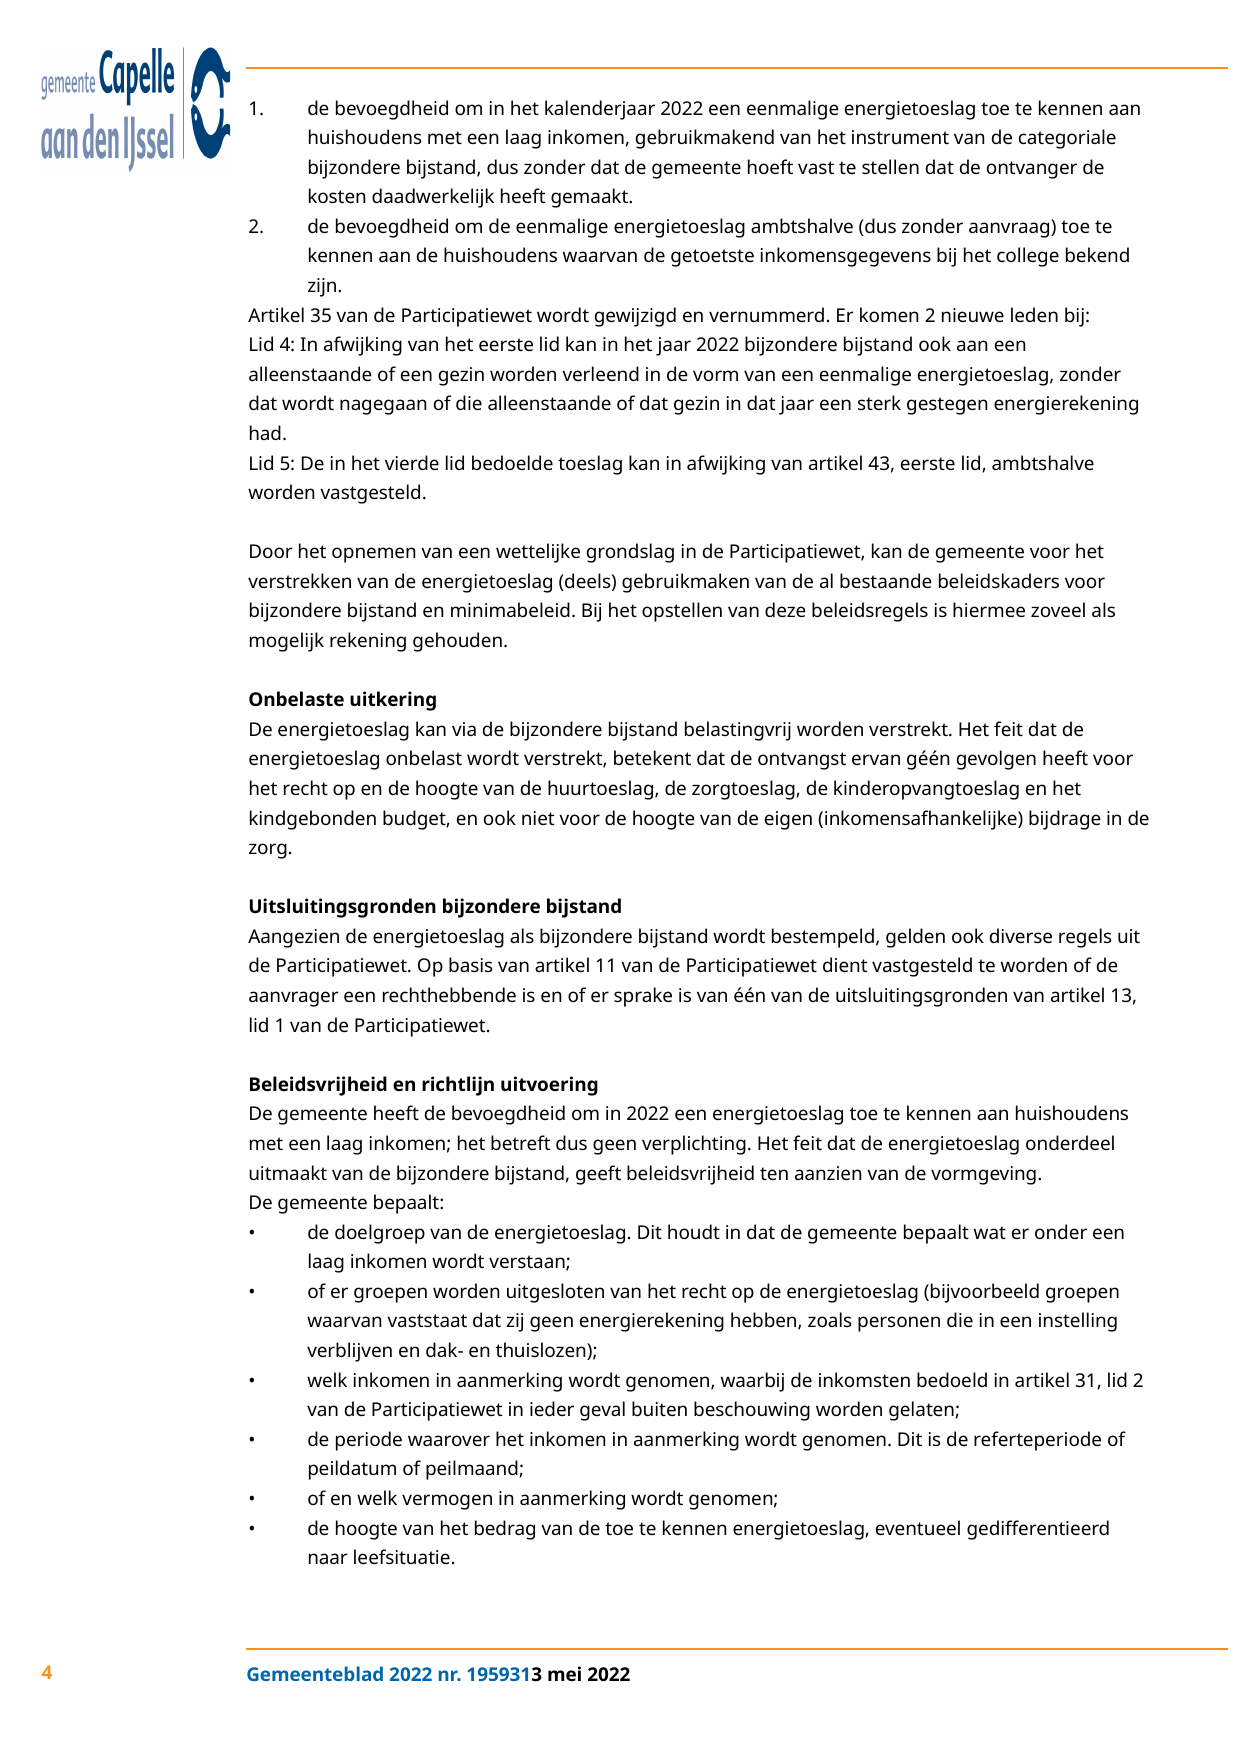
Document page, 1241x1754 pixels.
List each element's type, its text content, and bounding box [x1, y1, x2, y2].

text Aangezien de energietoeslag als bijzondere bijstand wordt bestempeld, gelden ook diverse regels uit de Participatiewet. Op basis van artikel 11 van de Participatiewet dient vastgesteld te worden of de aanvrager een rechthebbende is en of er sprake is van één van de uitsluitingsgronden van artikel 13, lid 1 van de Participatiewet. [248, 923, 1152, 1038]
text De energietoeslag kan via de bijzondere bijstand belastingvrij worden verstrekt. Het feit dat de energietoeslag onbelast wordt verstrekt, betekent dat de ontvangst ervan géén gevolgen heeft voor het recht op en de hoogte van de huurtoeslag, de zorgtoeslag, de kinderopvangtoeslag en het kindgebonden budget, en ook niet voor de hoogte van de eigen (inkomensafhankelijke) bijdrage in de zorg. [248, 716, 1152, 860]
list de bevoegdheid om de eenmalige energietoeslag ambtshalve (dus zonder aanvraag) toe te kennen aan de huishoudens waarvan de getoetste inkomensgegevens bij het college bekend zijn. [248, 213, 1152, 298]
list de hoogte van het bedrag van de toe te kennen energietoeslag, eventueel gedifferentieerd naar leefsituatie. [248, 1515, 1152, 1570]
list of er groepen worden uitgesloten van het recht op de energietoeslag (bijvoorbeeld groepen waarvan vaststaat dat zij geen energierekening hebben, zoals personen die in een instelling verblijven en dak- en thuislozen); [248, 1278, 1152, 1363]
list welk inkomen in aanmerking wordt genomen, waarbij de inkomsten bedoeld in artikel 31, lid 2 van de Participatiewet in ieder geval buiten beschouwing worden gelaten; [248, 1367, 1152, 1422]
text De gemeente bepaalt: [248, 1189, 1152, 1215]
text Uitsluitingsgronden bijzondere bijstand [248, 893, 1152, 919]
text Artikel 35 van de Participatiewet wordt gewijzigd en vernummerd. Er komen 2 nieuwe leden bij: [248, 302, 1152, 328]
text De gemeente heeft de bevoegdheid om in 2022 een energietoeslag toe te kennen aan huishoudens met een laag inkomen; het betreft dus geen verplichting. Het feit dat de energietoeslag onderdeel uitmaakt van de bijzondere bijstand, geeft beleidsvrijheid ten aanzien van de vormgeving. [248, 1101, 1152, 1186]
text Beleidsvrijheid en richtlijn uitvoering [248, 1071, 1152, 1097]
picture [41, 47, 231, 172]
text Lid 5: De in het vierde lid bedoelde toeslag kan in afwijking van artikel 43, eerste lid, ambtshalve worden vastgesteld. [248, 450, 1152, 505]
text Lid 4: In afwijking van het eerste lid kan in het jaar 2022 bijzondere bijstand ook aan een alleenstaande of een gezin worden verleend in de vorm van een eenmalige energietoeslag, zonder dat wordt nagegaan of die alleenstaande of dat gezin in dat jaar een sterk gestegen energierekening had. [248, 331, 1152, 446]
text Door het opnemen van een wettelijke grondslag in de Participatiewet, kan de gemeente voor het verstrekken van de energietoeslag (deels) gebruikmaken van de al bestaande beleidskaders voor bijzondere bijstand en minimabeleid. Bij het opstellen van deze beleidsregels is hiermee zoveel als mogelijk rekening gehouden. [248, 538, 1152, 653]
list de bevoegdheid om in het kalenderjaar 2022 een eenmalige energietoeslag toe te kennen aan huishoudens met een laag inkomen, gebruikmakend van het instrument van de categoriale bijzondere bijstand, dus zonder dat de gemeente hoeft vast te stellen dat de ontvanger de kosten daadwerkelijk heeft gemaakt. [248, 95, 1152, 209]
list de doelgroep van de energietoeslag. Dit houdt in dat de gemeente bepaalt wat er onder een laag inkomen wordt verstaan; [248, 1219, 1152, 1274]
list of en welk vermogen in aanmerking wordt genomen; [248, 1485, 1152, 1511]
text Onbelaste uitkering [248, 686, 1152, 712]
list de periode waarover het inkomen in aanmerking wordt genomen. Dit is de referteperiode of peildatum of peilmaand; [248, 1426, 1152, 1481]
